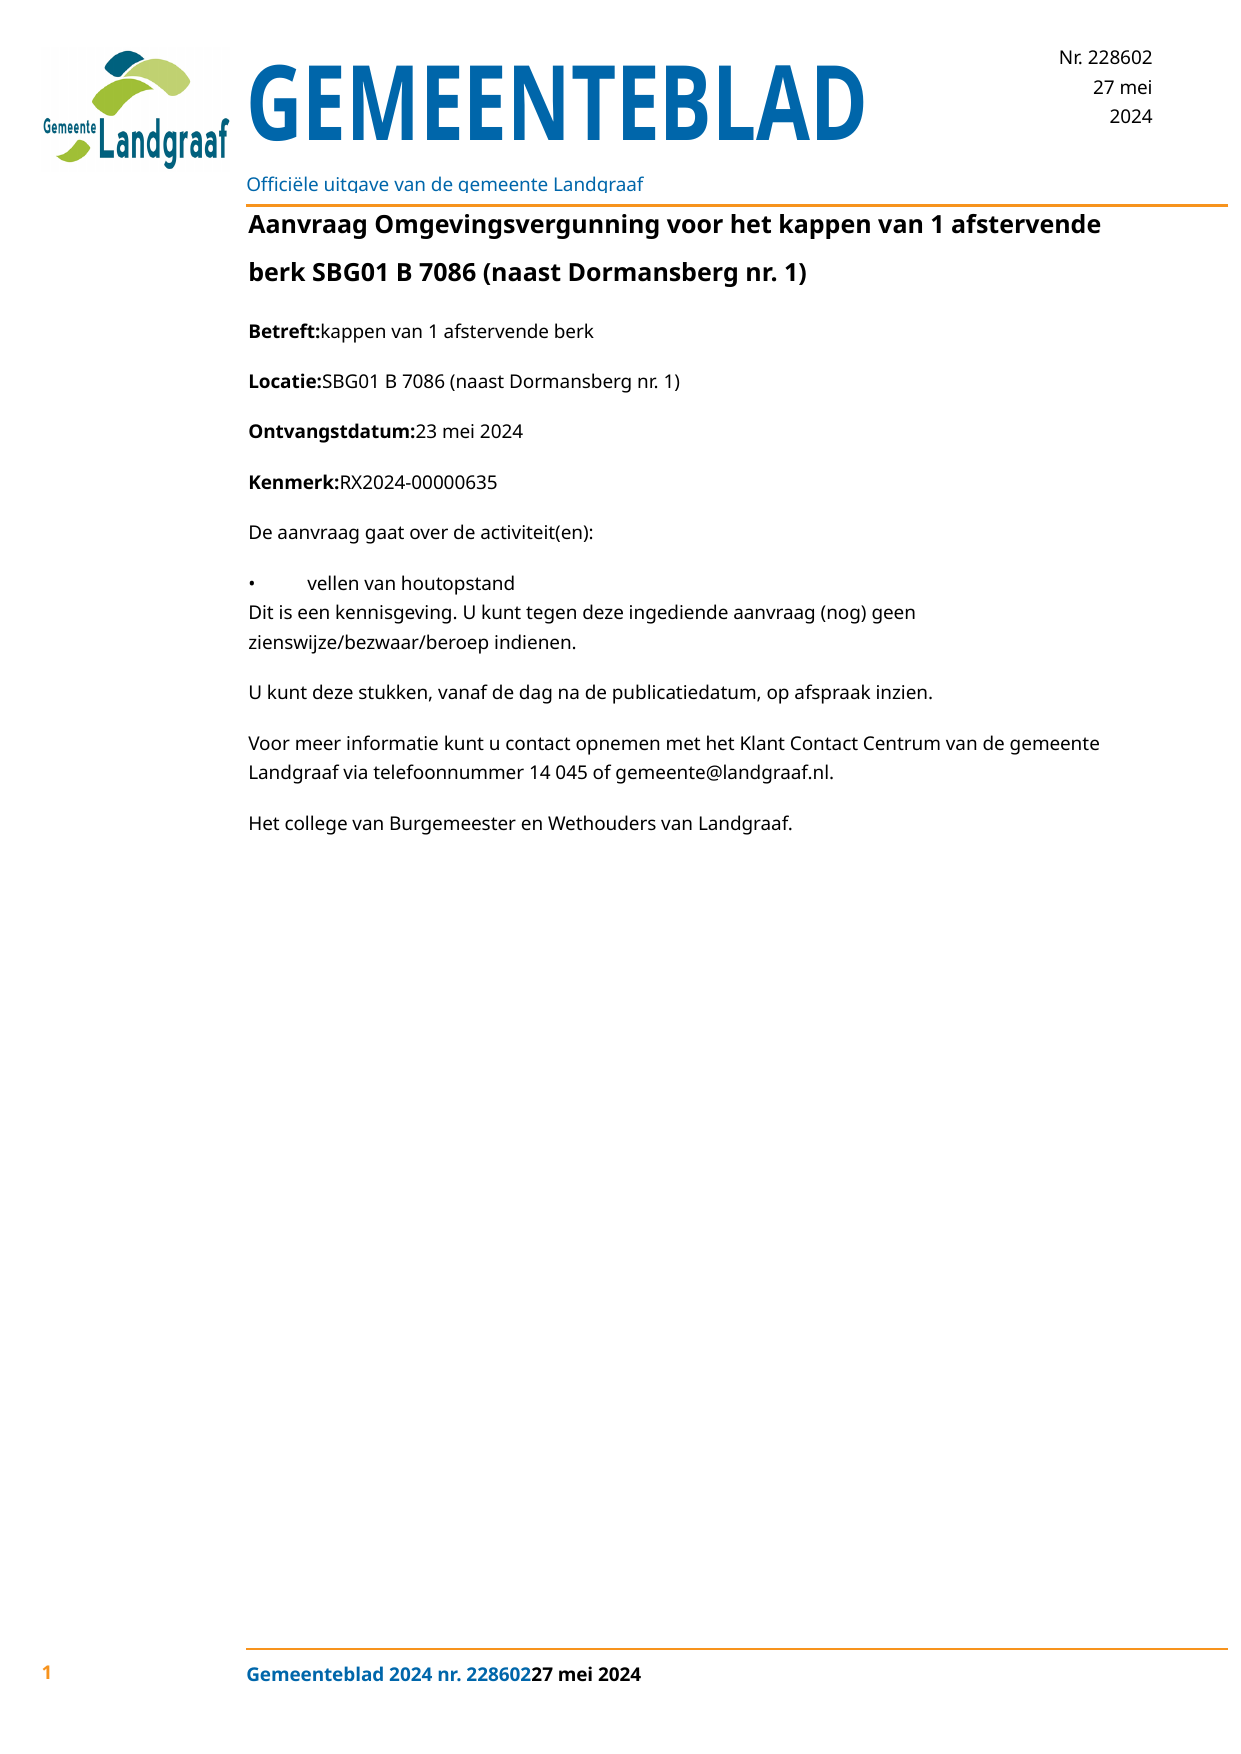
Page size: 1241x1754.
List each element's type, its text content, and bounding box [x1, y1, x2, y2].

text Voor meer informatie kunt u contact opnemen met het Klant Contact Centrum van de gemeente Landgraaf via telefoonnummer 14 045 of gemeente@landgraaf.nl. [248, 730, 1152, 785]
text Aanvraag Omgevingsvergunning voor het kappen van 1 afstervende berk SBG01 B 7086 (naast Dormansberg nr. 1) [248, 207, 1152, 288]
text U kunt deze stukken, vanaf de dag na de publicatiedatum, op afspraak inzien. [248, 679, 1152, 705]
text Het college van Burgemeester en Wethouders van Landgraaf. [248, 810, 1152, 836]
text Betreft:kappen van 1 afstervende berk [248, 318, 1152, 344]
text Ontvangstdatum:23 mei 2024 [248, 419, 1152, 444]
list vellen van houtopstand [248, 570, 1152, 596]
text Dit is een kennisgeving. U kunt tegen deze ingediende aanvraag (nog) geen zienswijze/bezwaar/beroep indienen. [248, 599, 1152, 655]
text Locatie:SBG01 B 7086 (naast Dormansberg nr. 1) [248, 368, 1152, 394]
text De aanvraag gaat over de activiteit(en): [248, 519, 1152, 545]
text Kenmerk:RX2024-00000635 [248, 469, 1152, 495]
picture [41, 47, 231, 172]
